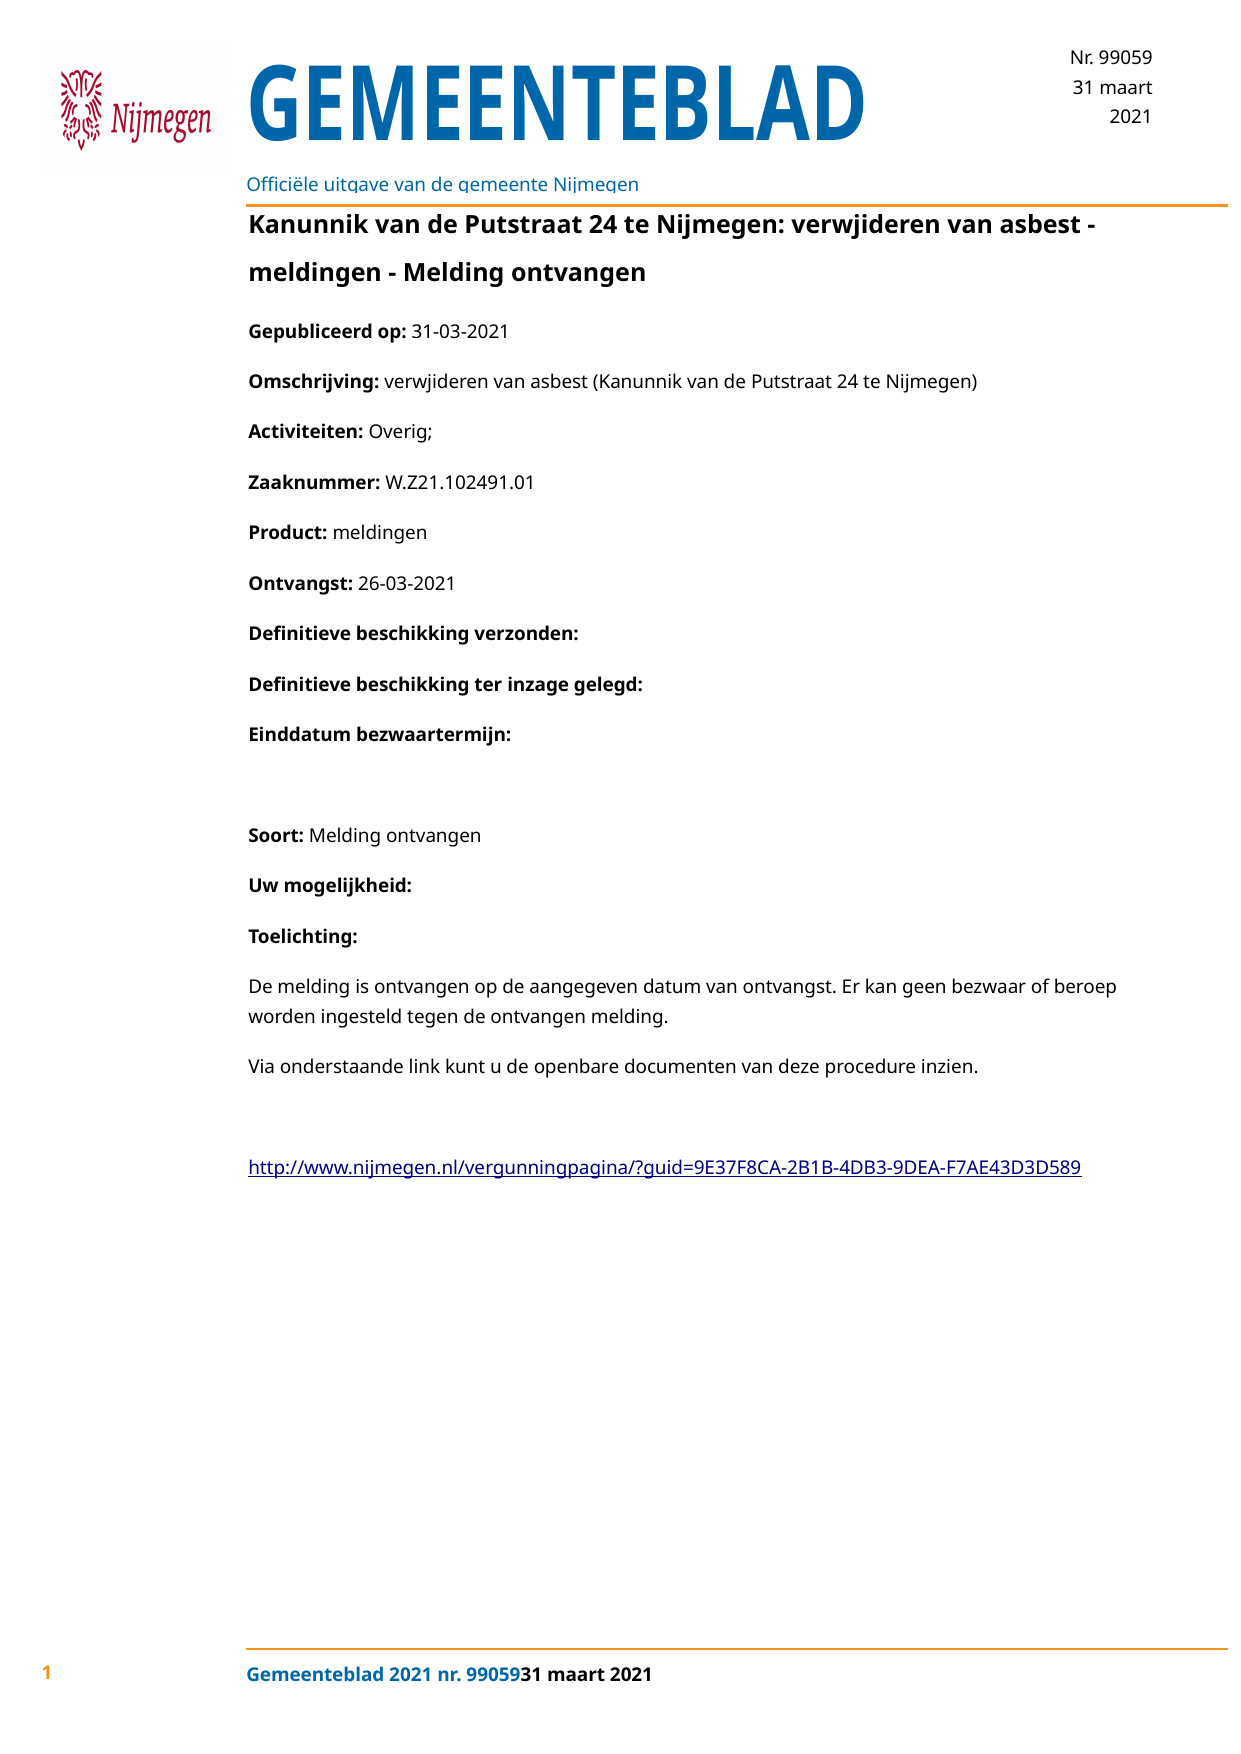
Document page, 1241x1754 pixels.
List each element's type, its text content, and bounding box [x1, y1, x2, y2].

text Product: meldingen [248, 519, 1152, 545]
text Via onderstaande link kunt u de openbare documenten van deze procedure inzien. [248, 1053, 1152, 1079]
text Ontvangst: 26-03-2021 [248, 570, 1152, 596]
text De melding is ontvangen op de aangegeven datum van ontvangst. Er kan geen bezwaar of beroep worden ingesteld tegen de ontvangen melding. [248, 973, 1152, 1029]
text Toelichting: [248, 923, 1152, 949]
text Soort: Melding ontvangen [248, 822, 1152, 848]
text Einddatum bezwaartermijn: [248, 721, 1152, 747]
text Omschrijving: verwjideren van asbest (Kanunnik van de Putstraat 24 te Nijmegen) [248, 368, 1152, 394]
text Zaaknummer: W.Z21.102491.01 [248, 469, 1152, 495]
text Gepubliceerd op: 31-03-2021 [248, 318, 1152, 344]
text Activiteiten: Overig; [248, 419, 1152, 444]
text Definitieve beschikking ter inzage gelegd: [248, 671, 1152, 697]
picture [41, 47, 231, 172]
text Definitieve beschikking verzonden: [248, 620, 1152, 646]
text Kanunnik van de Putstraat 24 te Nijmegen: verwjideren van asbest - meldingen - Melding ontvangen [248, 207, 1152, 288]
text Uw mogelijkheid: [248, 872, 1152, 898]
text http://www.nijmegen.nl/vergunningpagina/?guid=9E37F8CA-2B1B-4DB3-9DEA-F7AE43D3D589 [248, 1154, 1152, 1180]
